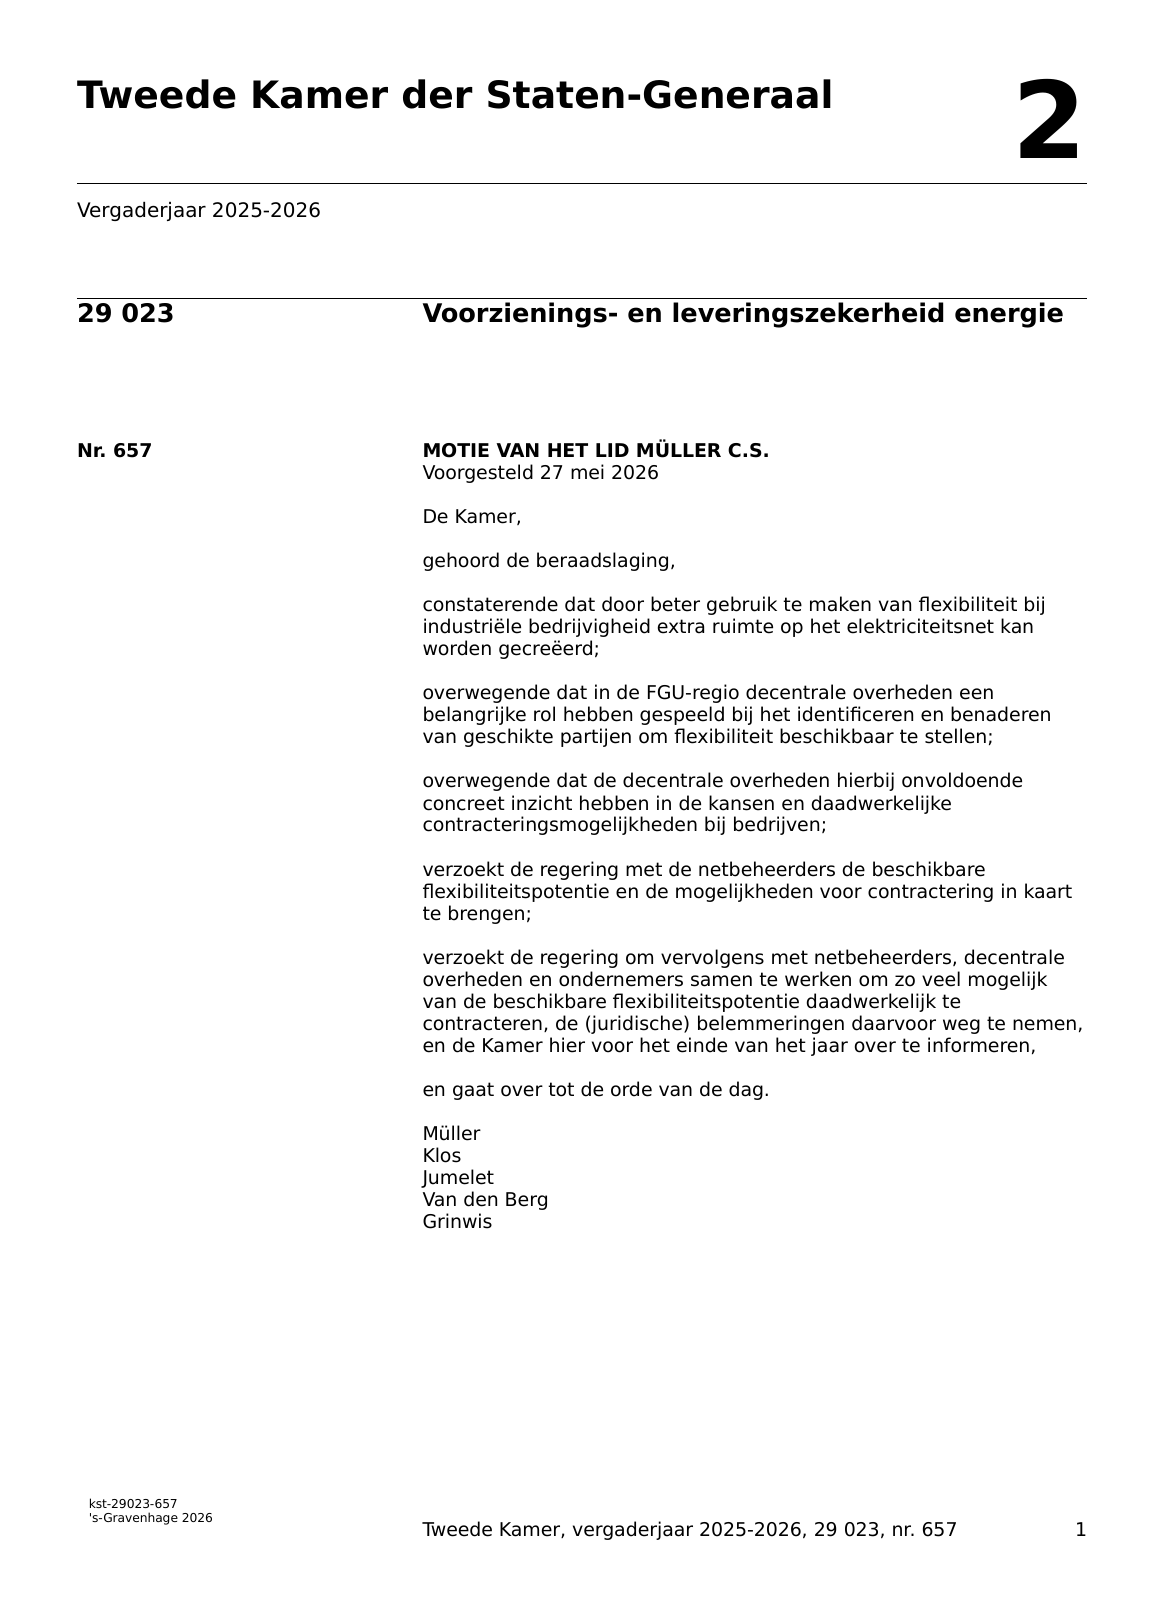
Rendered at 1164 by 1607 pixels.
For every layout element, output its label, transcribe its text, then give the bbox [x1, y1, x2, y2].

text Müller [422, 1123, 1087, 1145]
table_header 2 [886, 59, 1087, 183]
text overwegende dat in de FGU-regio decentrale overheden een belangrijke rol hebben gespeeld bij het identificeren en benaderen van geschikte partijen om flexibiliteit beschikbaar te stellen; [422, 682, 1087, 748]
text en gaat over tot de orde van de dag. [422, 1079, 1087, 1101]
text 's-Gravenhage 2026 [88, 1511, 323, 1525]
subtitle 29 023 Voorzienings- en leveringszekerheid energie [77, 299, 1087, 329]
text De Kamer, [422, 506, 1087, 528]
text constaterende dat door beter gebruik te maken van flexibiliteit bij industriële bedrijvigheid extra ruimte op het elektriciteitsnet kan worden gecreëerd; [422, 594, 1087, 660]
text Van den Berg [422, 1189, 1087, 1211]
text kst-29023-657 [88, 1497, 323, 1511]
table_cell Vergaderjaar 2025-2026 [77, 184, 1087, 298]
text Klos [422, 1145, 1087, 1167]
text overwegende dat de decentrale overheden hierbij onvoldoende concreet inzicht hebben in de kansen en daadwerkelijke contracteringsmogelijkheden bij bedrijven; [422, 770, 1087, 836]
text Voorgesteld 27 mei 2026 [422, 462, 1087, 484]
text gehoord de beraadslaging, [422, 550, 1087, 572]
table_header Tweede Kamer der Staten-Generaal [77, 59, 886, 183]
text Grinwis [422, 1211, 1087, 1233]
subtitle Nr. 657 MOTIE VAN HET LID MÜLLER C.S. [77, 440, 1087, 462]
text verzoekt de regering met de netbeheerders de beschikbare flexibiliteitspotentie en de mogelijkheden voor contractering in kaart te brengen; [422, 858, 1087, 924]
text Jumelet [422, 1167, 1087, 1189]
text verzoekt de regering om vervolgens met netbeheerders, decentrale overheden en ondernemers samen te werken om zo veel mogelijk van de beschikbare flexibiliteitspotentie daadwerkelijk te contracteren, de (juridische) belemmeringen daarvoor weg te nemen, en de Kamer hier voor het einde van het jaar over te informeren, [422, 947, 1087, 1057]
